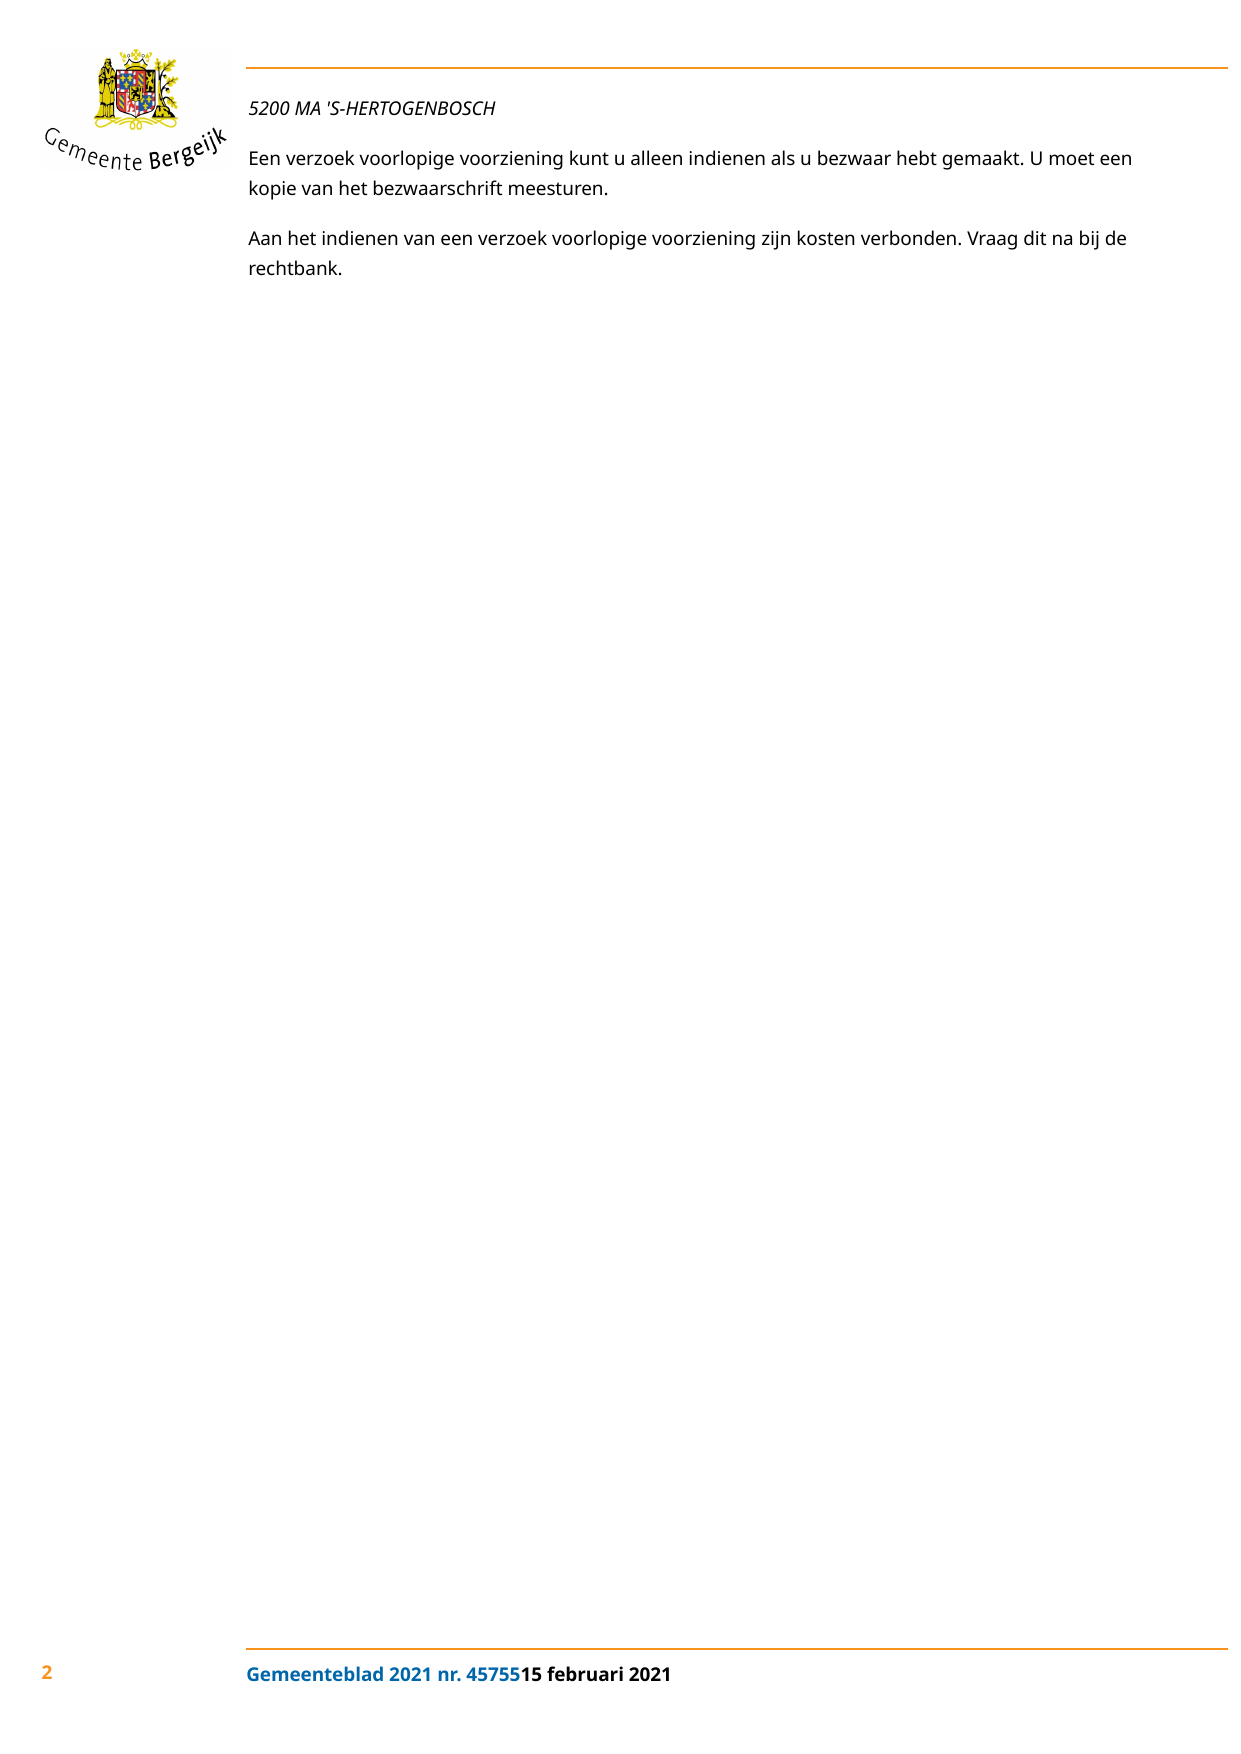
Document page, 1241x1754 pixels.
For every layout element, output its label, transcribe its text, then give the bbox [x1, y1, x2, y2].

picture [41, 47, 231, 172]
text 5200 MA 'S-HERTOGENBOSCH [248, 95, 1152, 121]
text Aan het indienen van een verzoek voorlopige voorziening zijn kosten verbonden. Vraag dit na bij de rechtbank. [248, 225, 1152, 281]
text Een verzoek voorlopige voorziening kunt u alleen indienen als u bezwaar hebt gemaakt. U moet een kopie van het bezwaarschrift meesturen. [248, 145, 1152, 201]
